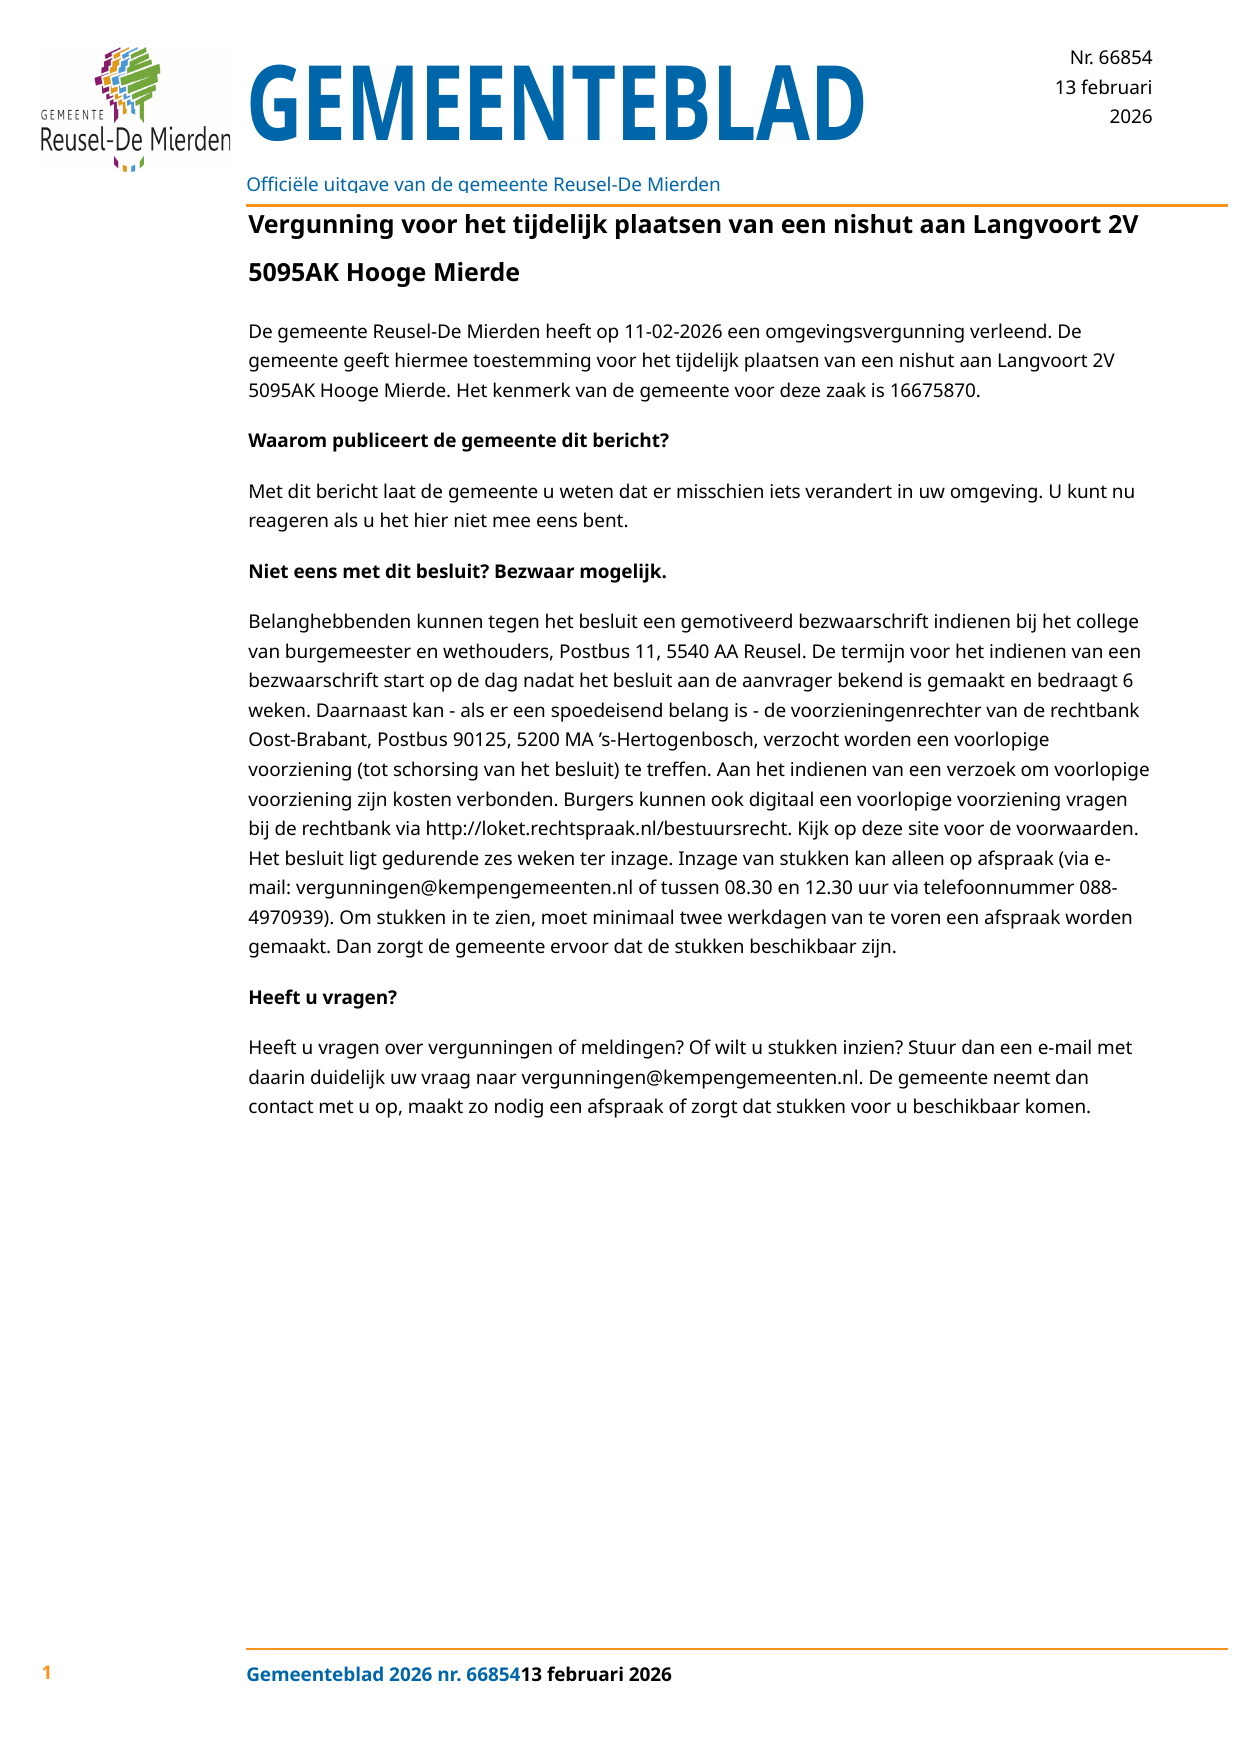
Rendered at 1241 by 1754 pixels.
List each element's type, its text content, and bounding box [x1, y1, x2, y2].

text Waarom publiceert de gemeente dit bericht? [248, 427, 1152, 453]
text Met dit bericht laat de gemeente u weten dat er misschien iets verandert in uw omgeving. U kunt nu reageren als u het hier niet mee eens bent. [248, 478, 1152, 533]
picture [41, 47, 231, 172]
text Vergunning voor het tijdelijk plaatsen van een nishut aan Langvoort 2V 5095AK Hooge Mierde [248, 207, 1152, 288]
text Belanghebbenden kunnen tegen het besluit een gemotiveerd bezwaarschrift indienen bij het college van burgemeester en wethouders, Postbus 11, 5540 AA Reusel. De termijn voor het indienen van een bezwaarschrift start op de dag nadat het besluit aan de aanvrager bekend is gemaakt en bedraagt 6 weken. Daarnaast kan - als er een spoedeisend belang is - de voorzieningenrechter van de rechtbank Oost-Brabant, Postbus 90125, 5200 MA ’s-Hertogenbosch, verzocht worden een voorlopige voorziening (tot schorsing van het besluit) te treffen. Aan het indienen van een verzoek om voorlopige voorziening zijn kosten verbonden. Burgers kunnen ook digitaal een voorlopige voorziening vragen bij de rechtbank via http://loket.rechtspraak.nl/bestuursrecht. Kijk op deze site voor de voorwaarden. Het besluit ligt gedurende zes weken ter inzage. Inzage van stukken kan alleen op afspraak (via e-mail: vergunningen@kempengemeenten.nl of tussen 08.30 en 12.30 uur via telefoonnummer 088-4970939). Om stukken in te zien, moet minimaal twee werkdagen van te voren een afspraak worden gemaakt. Dan zorgt de gemeente ervoor dat de stukken beschikbaar zijn. [248, 608, 1152, 959]
text Niet eens met dit besluit? Bezwaar mogelijk. [248, 558, 1152, 584]
text Heeft u vragen? [248, 984, 1152, 1010]
text De gemeente Reusel-De Mierden heeft op 11-02-2026 een omgevingsvergunning verleend. De gemeente geeft hiermee toestemming voor het tijdelijk plaatsen van een nishut aan Langvoort 2V 5095AK Hooge Mierde. Het kenmerk van de gemeente voor deze zaak is 16675870. [248, 318, 1152, 403]
text Heeft u vragen over vergunningen of meldingen? Of wilt u stukken inzien? Stuur dan een e-mail met daarin duidelijk uw vraag naar vergunningen@kempengemeenten.nl. De gemeente neemt dan contact met u op, maakt zo nodig een afspraak of zorgt dat stukken voor u beschikbaar komen. [248, 1034, 1152, 1119]
